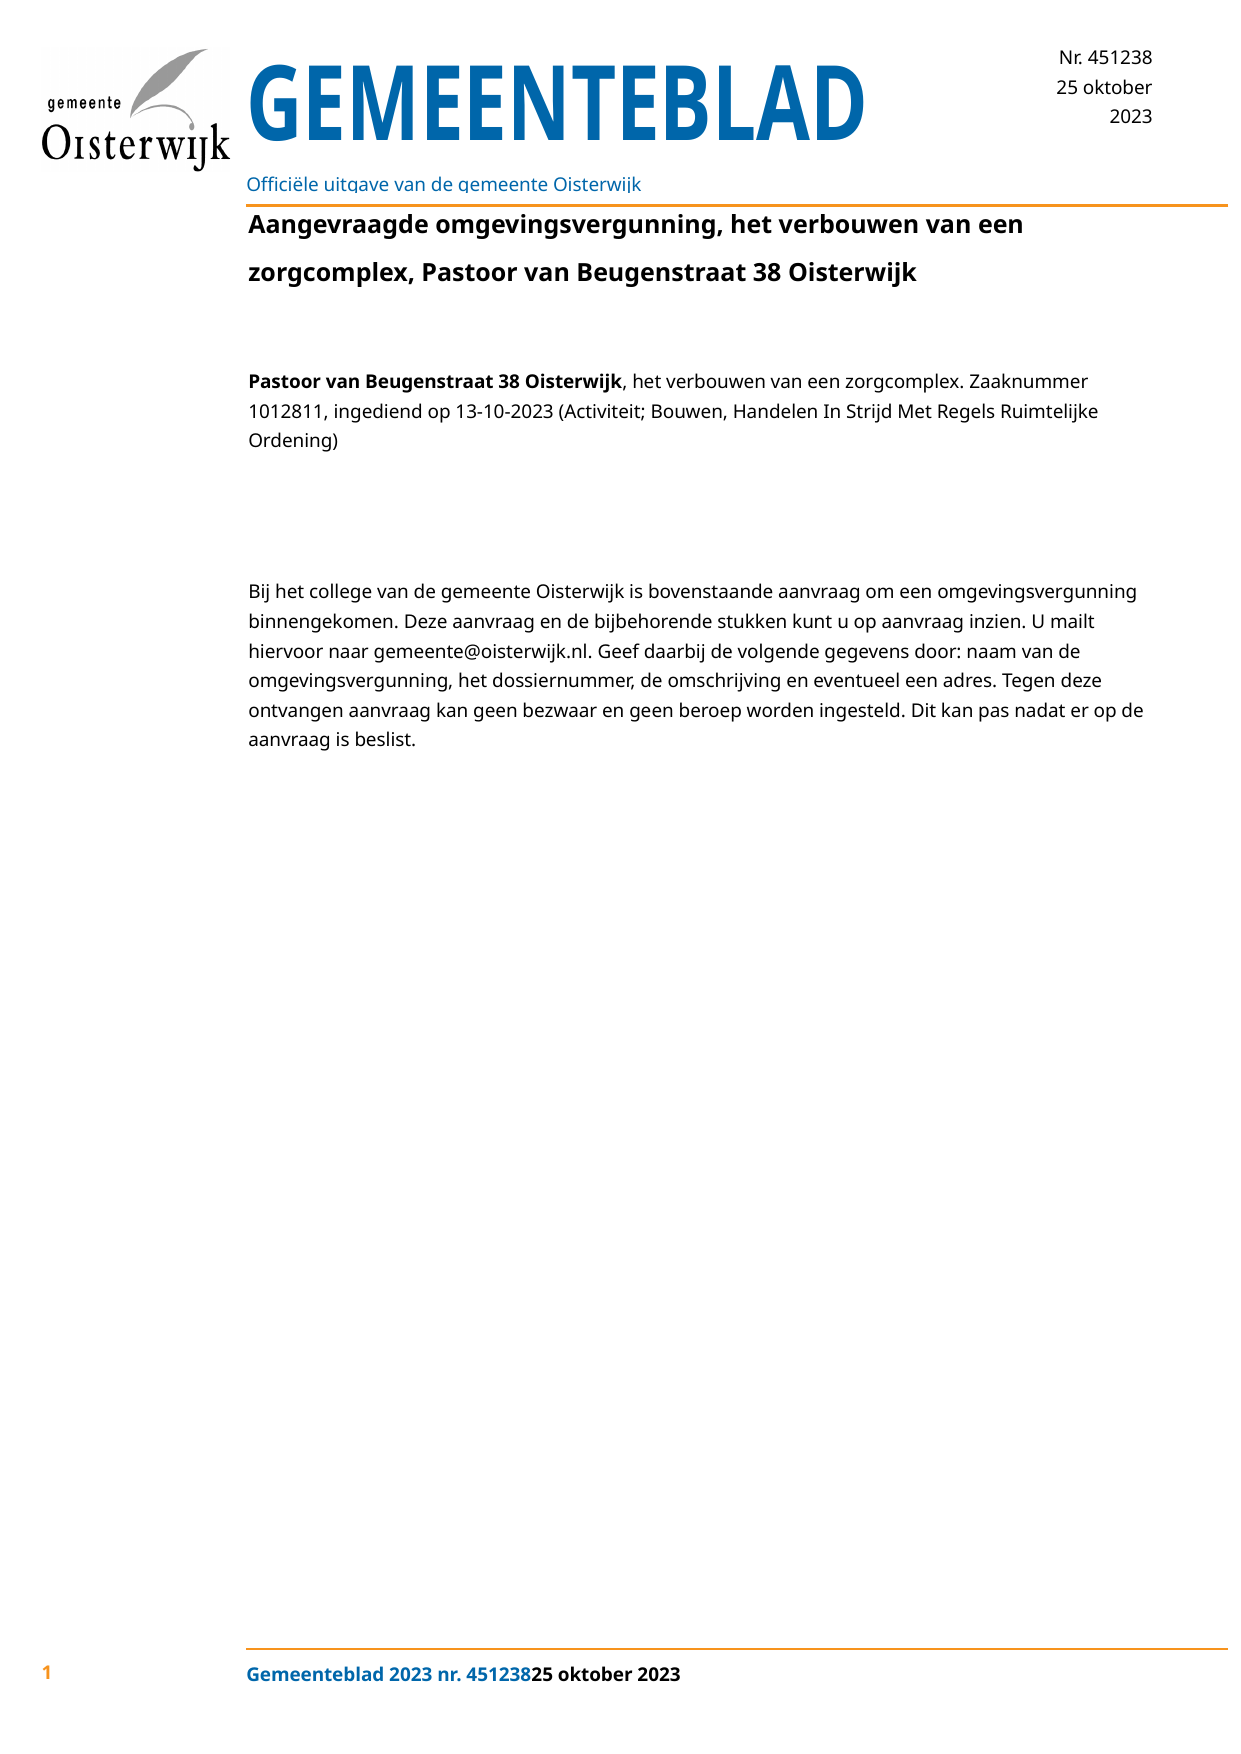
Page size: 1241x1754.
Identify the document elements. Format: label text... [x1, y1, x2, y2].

text Pastoor van Beugenstraat 38 Oisterwijk, het verbouwen van een zorgcomplex. Zaaknummer 1012811, ingediend op 13-10-2023 (Activiteit; Bouwen, Handelen In Strijd Met Regels Ruimtelijke Ordening) [248, 368, 1152, 453]
text Bij het college van de gemeente Oisterwijk is bovenstaande aanvraag om een omgevingsvergunning binnengekomen. Deze aanvraag en de bijbehorende stukken kunt u op aanvraag inzien. U mailt hiervoor naar gemeente@oisterwijk.nl. Geef daarbij de volgende gegevens door: naam van de omgevingsvergunning, het dossiernummer, de omschrijving en eventueel een adres. Tegen deze ontvangen aanvraag kan geen bezwaar en geen beroep worden ingesteld. Dit kan pas nadat er op de aanvraag is beslist. [248, 579, 1152, 752]
text Aangevraagde omgevingsvergunning, het verbouwen van een zorgcomplex, Pastoor van Beugenstraat 38 Oisterwijk [248, 207, 1152, 288]
picture [41, 47, 231, 172]
